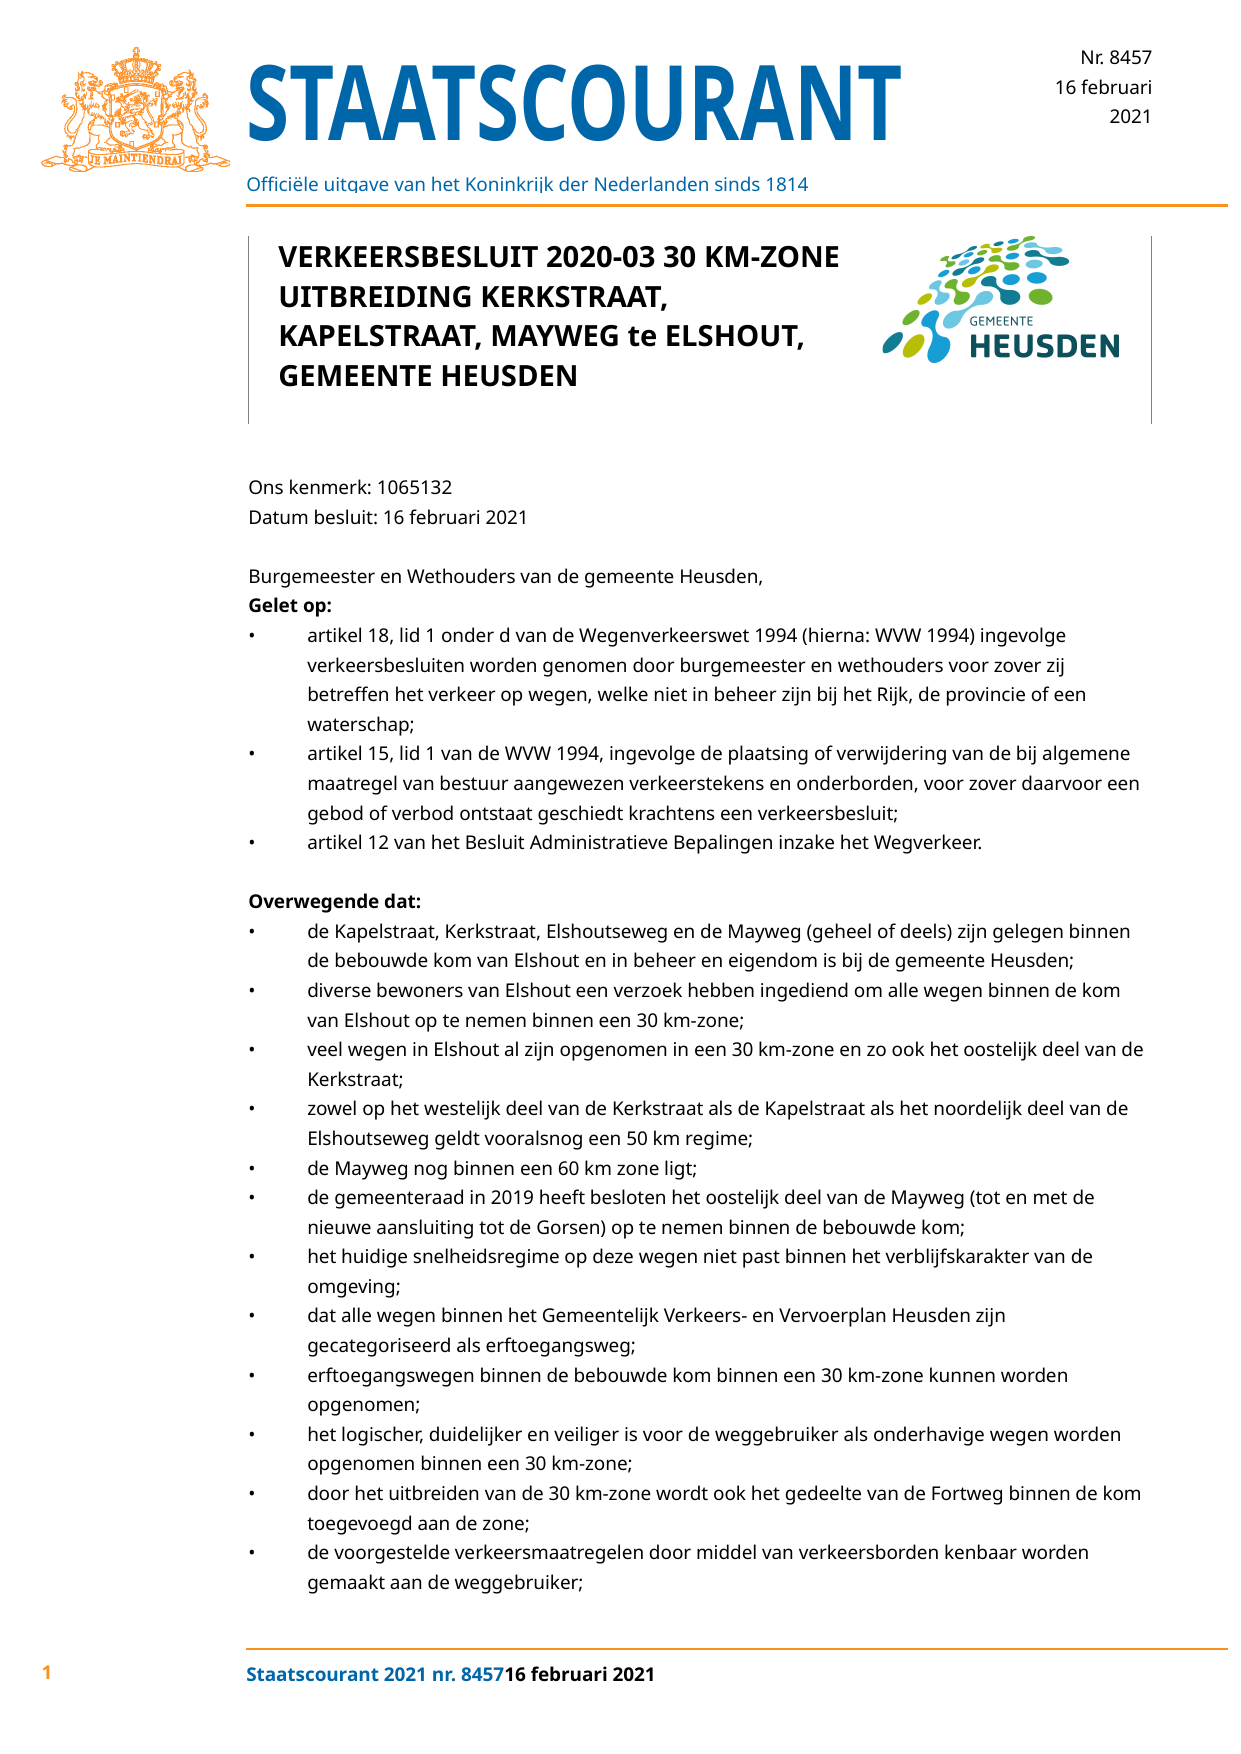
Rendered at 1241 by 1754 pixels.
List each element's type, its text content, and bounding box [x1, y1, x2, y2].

list dat alle wegen binnen het Gemeentelijk Verkeers- en Vervoerplan Heusden zijn gecategoriseerd als erftoegangsweg; [248, 1303, 1152, 1358]
text Overwegende dat: [248, 888, 1152, 914]
list door het uitbreiden van de 30 km-zone wordt ook het gedeelte van de Fortweg binnen de kom toegevoegd aan de zone; [248, 1480, 1152, 1536]
list de Kapelstraat, Kerkstraat, Elshoutseweg en de Mayweg (geheel of deels) zijn gelegen binnen de bebouwde kom van Elshout en in beheer en eigendom is bij de gemeente Heusden; [248, 918, 1152, 973]
list artikel 12 van het Besluit Administratieve Bepalingen inzake het Wegverkeer. [248, 829, 1152, 855]
list het logischer, duidelijker en veiliger is voor de weggebruiker als onderhavige wegen worden opgenomen binnen een 30 km-zone; [248, 1421, 1152, 1476]
list erftoegangswegen binnen de bebouwde kom binnen een 30 km-zone kunnen worden opgenomen; [248, 1362, 1152, 1417]
list de gemeenteraad in 2019 heeft besloten het oostelijk deel van de Mayweg (tot en met de nieuwe aansluiting tot de Gorsen) op te nemen binnen de bebouwde kom; [248, 1184, 1152, 1240]
text Datum besluit: 16 februari 2021 [248, 504, 1152, 530]
list het huidige snelheidsregime op deze wegen niet past binnen het verblijfskarakter van de omgeving; [248, 1243, 1152, 1299]
text Ons kenmerk: 1065132 [248, 474, 1152, 500]
table_header [850, 236, 1151, 424]
picture [882, 236, 1119, 363]
list veel wegen in Elshout al zijn opgenomen in een 30 km-zone en zo ook het oostelijk deel van de Kerkstraat; [248, 1036, 1152, 1092]
text Burgemeester en Wethouders van de gemeente Heusden, [248, 563, 1152, 589]
list de voorgestelde verkeersmaatregelen door middel van verkeersborden kenbaar worden gemaakt aan de weggebruiker; [248, 1539, 1152, 1595]
picture [41, 47, 231, 172]
list artikel 18, lid 1 onder d van de Wegenverkeerswet 1994 (hierna: WVW 1994) ingevolge verkeersbesluiten worden genomen door burgemeester en wethouders voor zover zij betreffen het verkeer op wegen, welke niet in beheer zijn bij het Rijk, de provincie of een waterschap; [248, 622, 1152, 737]
list diverse bewoners van Elshout een verzoek hebben ingediend om alle wegen binnen de kom van Elshout op te nemen binnen een 30 km-zone; [248, 977, 1152, 1033]
list artikel 15, lid 1 van de WVW 1994, ingevolge de plaatsing of verwijdering van de bij algemene maatregel van bestuur aangewezen verkeerstekens en onderborden, voor zover daarvoor een gebod of verbod ontstaat geschiedt krachtens een verkeersbesluit; [248, 741, 1152, 826]
table_header VERKEERSBESLUIT 2020-03 30 KM-ZONE UITBREIDING KERKSTRAAT, KAPELSTRAAT, MAYWEG te ELSHOUT, GEMEENTE HEUSDEN [249, 236, 850, 424]
list de Mayweg nog binnen een 60 km zone ligt; [248, 1155, 1152, 1181]
text Gelet op: [248, 593, 1152, 618]
list zowel op het westelijk deel van de Kerkstraat als de Kapelstraat als het noordelijk deel van de Elshoutseweg geldt vooralsnog een 50 km regime; [248, 1096, 1152, 1151]
